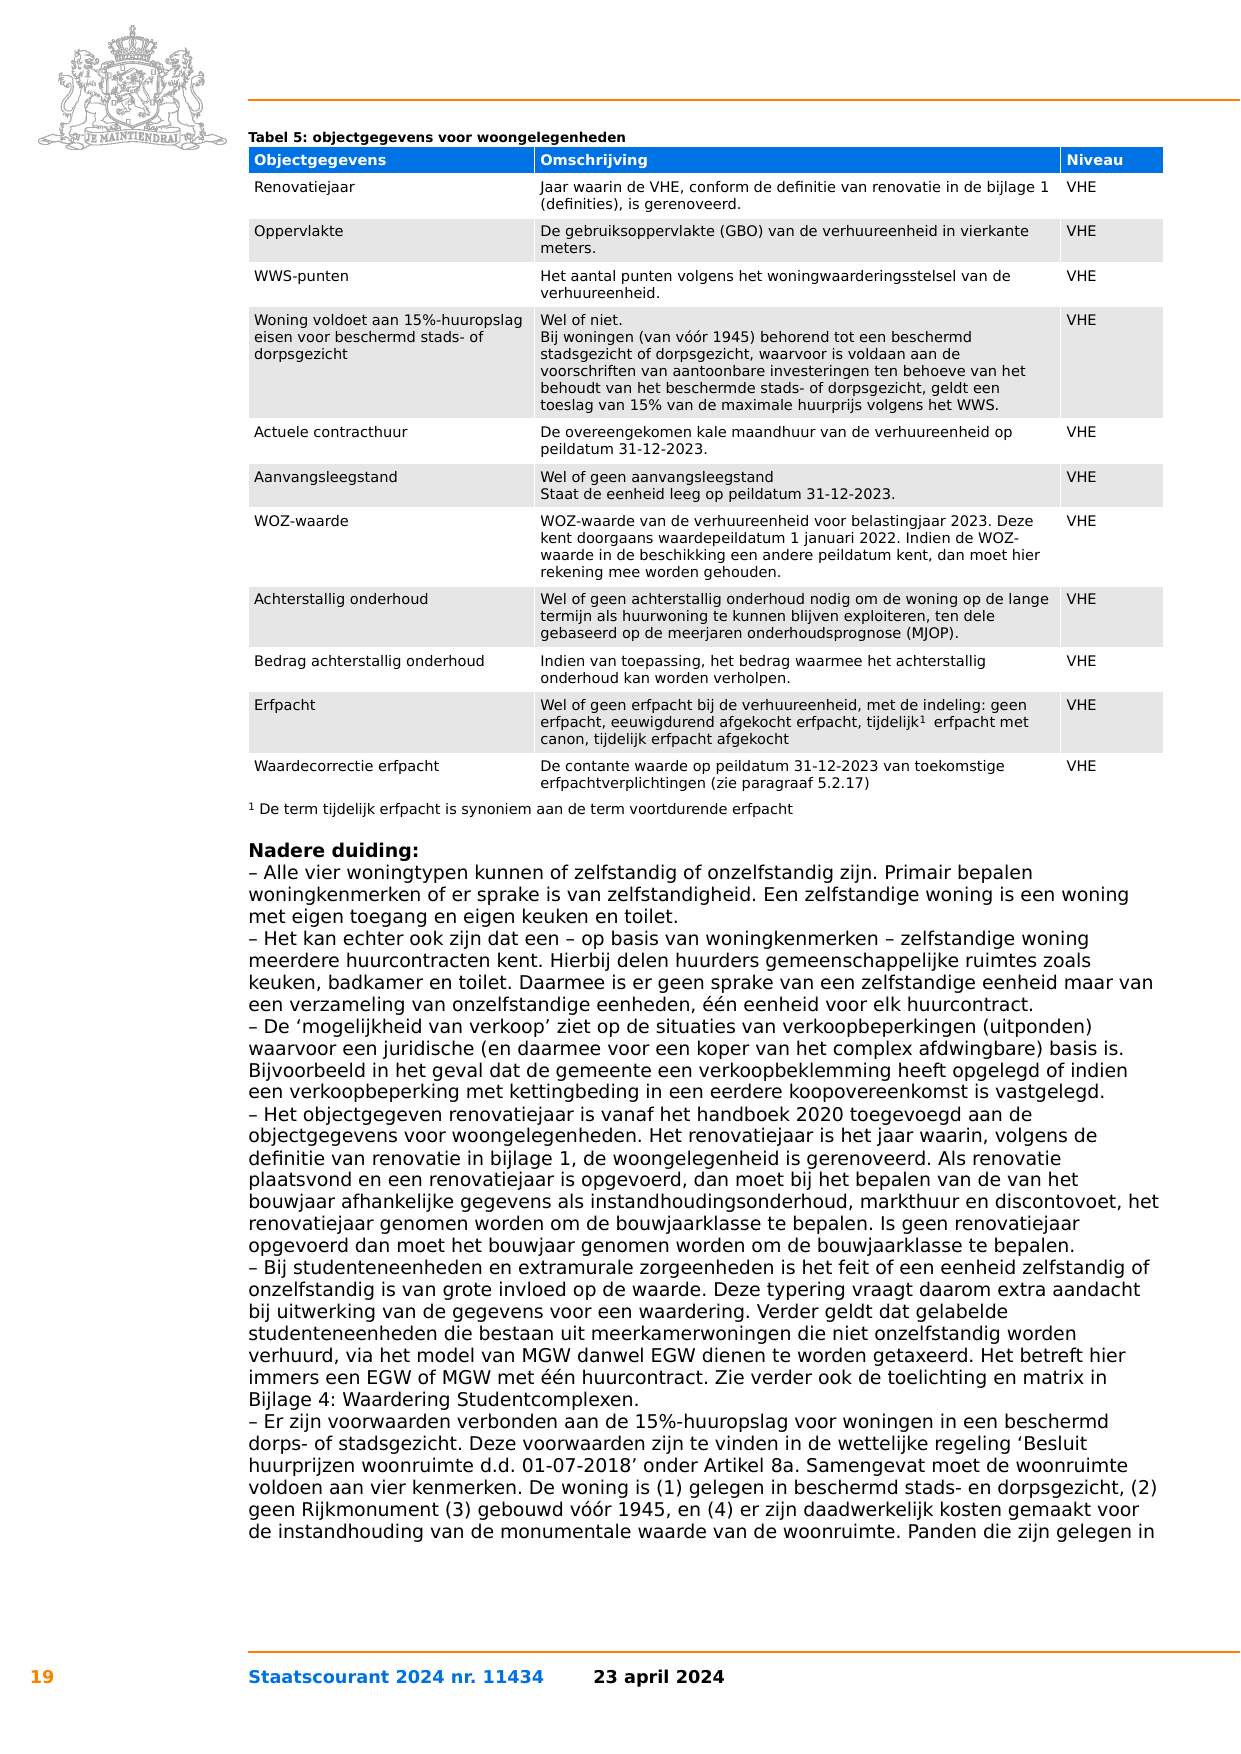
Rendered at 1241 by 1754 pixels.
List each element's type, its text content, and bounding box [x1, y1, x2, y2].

table_cell Achterstallig onderhoud [249, 587, 534, 647]
picture [38, 25, 227, 150]
table_cell VHE [1061, 420, 1163, 463]
table_cell Aanvangsleegstand [249, 464, 534, 507]
table_cell Jaar waarin de VHE, conform de definitie van renovatie in de bijlage 1 (definities), is gerenoveerd. [535, 174, 1060, 217]
table_cell Renovatiejaar [249, 174, 534, 217]
table_cell Wel of geen erfpacht bij de verhuureenheid, met de indeling: geen erfpacht, eeuwigdurend afgekocht erfpacht, tijdelijk1 erfpacht met canon, tijdelijk erfpacht afgekocht [535, 692, 1060, 753]
table_cell VHE [1061, 174, 1163, 217]
text – Er zijn voorwaarden verbonden aan de 15%-huuropslag voor woningen in een beschermd dorps- of stadsgezicht. Deze voorwaarden zijn te vinden in de wettelijke regeling ‘Besluit huurprijzen woonruimte d.d. 01-07-2018’ onder Artikel 8a. Samengevat moet de woonruimte voldoen aan vier kenmerken. De woning is (1) gelegen in beschermd stads- en dorpsgezicht, (2) geen Rijkmonument (3) gebouwd vóór 1945, en (4) er zijn daadwerkelijk kosten gemaakt voor de instandhouding van de monumentale waarde van de woonruimte. Panden die zijn gelegen in [248, 1411, 1163, 1543]
table_cell VHE [1061, 587, 1163, 647]
table_cell VHE [1061, 692, 1163, 753]
table_header Tabel 5: objectgegevens voor woongelegenheden [248, 130, 1163, 146]
table_cell VHE [1061, 508, 1163, 586]
table_cell VHE [1061, 307, 1163, 418]
table_cell Wel of niet. Bij woningen (van vóór 1945) behorend tot een beschermd stadsgezicht of dorpsgezicht, waarvoor is voldaan aan de voorschriften van aantoonbare investeringen ten behoeve van het behoudt van het beschermde stads- of dorpsgezicht, geldt een toeslag van 15% van de maximale huurprijs volgens het WWS. [535, 307, 1060, 418]
text – De ‘mogelijkheid van verkoop’ ziet op de situaties van verkoopbeperkingen (uitponden) waarvoor een juridische (en daarmee voor een koper van het complex afdwingbare) basis is. Bijvoorbeeld in het geval dat de gemeente een verkoopbeklemming heeft opgelegd of indien een verkoopbeperking met kettingbeding in een eerdere koopovereenkomst is vastgelegd. [248, 1016, 1163, 1103]
table_cell WOZ-waarde [249, 508, 534, 586]
table_cell Omschrijving [535, 147, 1060, 173]
table_cell Niveau [1061, 147, 1163, 173]
table_cell Bedrag achterstallig onderhoud [249, 648, 534, 691]
text – Het kan echter ook zijn dat een – op basis van woningkenmerken – zelfstandige woning meerdere huurcontracten kent. Hierbij delen huurders gemeenschappelijke ruimtes zoals keuken, badkamer en toilet. Daarmee is er geen sprake van een zelfstandige eenheid maar van een verzameling van onzelfstandige eenheden, één eenheid voor elk huurcontract. [248, 928, 1163, 1016]
text Nadere duiding: [248, 840, 1163, 862]
table_cell VHE [1061, 754, 1163, 797]
table_cell Objectgegevens [249, 147, 534, 173]
table_cell VHE [1061, 648, 1163, 691]
table_cell De overeengekomen kale maandhuur van de verhuureenheid op peildatum 31-12-2023. [535, 420, 1060, 463]
table_cell Wel of geen aanvangsleegstand Staat de eenheid leeg op peildatum 31-12-2023. [535, 464, 1060, 507]
table_cell Wel of geen achterstallig onderhoud nodig om de woning op de lange termijn als huurwoning te kunnen blijven exploiteren, ten dele gebaseerd op de meerjaren onderhoudsprognose (MJOP). [535, 587, 1060, 647]
table_cell VHE [1061, 219, 1163, 262]
text – Bij studenteneenheden en extramurale zorgeenheden is het feit of een eenheid zelfstandig of onzelfstandig is van grote invloed op de waarde. Deze typering vraagt daarom extra aandacht bij uitwerking van de gegevens voor een waardering. Verder geldt dat gelabelde studenteneenheden die bestaan uit meerkamerwoningen die niet onzelfstandig worden verhuurd, via het model van MGW danwel EGW dienen te worden getaxeerd. Het betreft hier immers een EGW of MGW met één huurcontract. Zie verder ook de toelichting en matrix in Bijlage 4: Waardering Studentcomplexen. [248, 1257, 1163, 1411]
table_cell 1 De term tijdelijk erfpacht is synoniem aan de term voortdurende erfpacht [248, 798, 1163, 818]
table_cell Woning voldoet aan 15%-huuropslag eisen voor beschermd stads- of dorpsgezicht [249, 307, 534, 418]
table_cell VHE [1061, 464, 1163, 507]
table_cell Erfpacht [249, 692, 534, 753]
table_cell Indien van toepassing, het bedrag waarmee het achterstallig onderhoud kan worden verholpen. [535, 648, 1060, 691]
table_cell Actuele contracthuur [249, 420, 534, 463]
table_cell VHE [1061, 263, 1163, 306]
table_cell Waardecorrectie erfpacht [249, 754, 534, 797]
text – Het objectgegeven renovatiejaar is vanaf het handboek 2020 toegevoegd aan de objectgegevens voor woongelegenheden. Het renovatiejaar is het jaar waarin, volgens de definitie van renovatie in bijlage 1, de woongelegenheid is gerenoveerd. Als renovatie plaatsvond en een renovatiejaar is opgevoerd, dan moet bij het bepalen van de van het bouwjaar afhankelijke gegevens als instandhoudingsonderhoud, markthuur en discontovoet, het renovatiejaar genomen worden om de bouwjaarklasse te bepalen. Is geen renovatiejaar opgevoerd dan moet het bouwjaar genomen worden om de bouwjaarklasse te bepalen. [248, 1103, 1163, 1257]
text – Alle vier woningtypen kunnen of zelfstandig of onzelfstandig zijn. Primair bepalen woningkenmerken of er sprake is van zelfstandigheid. Een zelfstandige woning is een woning met eigen toegang en eigen keuken en toilet. [248, 862, 1163, 928]
table_cell Het aantal punten volgens het woningwaarderingsstelsel van de verhuureenheid. [535, 263, 1060, 306]
table_cell De contante waarde op peildatum 31-12-2023 van toekomstige erfpachtverplichtingen (zie paragraaf 5.2.17) [535, 754, 1060, 797]
table_cell WWS-punten [249, 263, 534, 306]
table_cell Oppervlakte [249, 219, 534, 262]
table_cell De gebruiksoppervlakte (GBO) van de verhuureenheid in vierkante meters. [535, 219, 1060, 262]
table_cell WOZ-waarde van de verhuureenheid voor belastingjaar 2023. Deze kent doorgaans waardepeildatum 1 januari 2022. Indien de WOZ-waarde in de beschikking een andere peildatum kent, dan moet hier rekening mee worden gehouden. [535, 508, 1060, 586]
